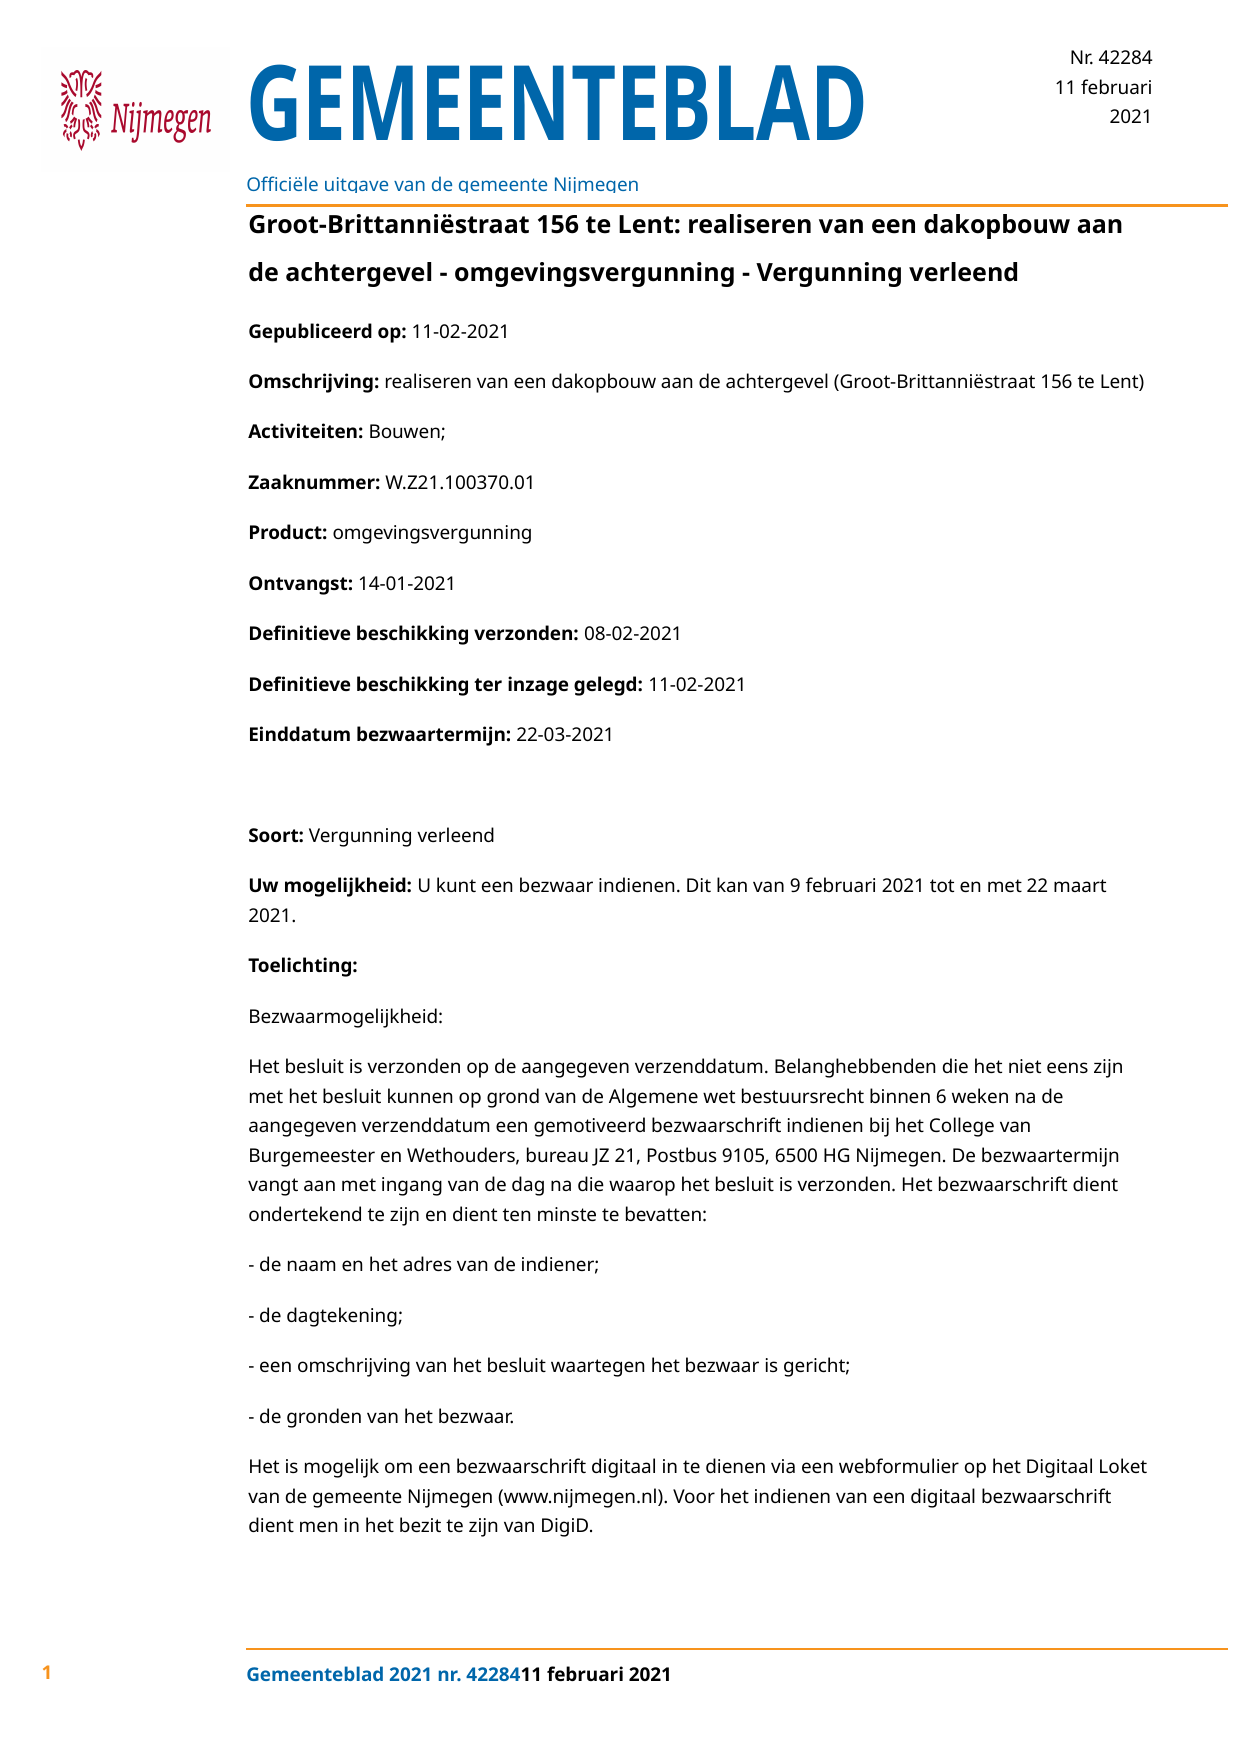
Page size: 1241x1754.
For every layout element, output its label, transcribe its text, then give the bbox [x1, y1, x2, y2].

text Einddatum bezwaartermijn: 22-03-2021 [248, 721, 1152, 747]
text Definitieve beschikking verzonden: 08-02-2021 [248, 620, 1152, 646]
text Soort: Vergunning verleend [248, 822, 1152, 848]
text Groot-Brittanniëstraat 156 te Lent: realiseren van een dakopbouw aan de achtergevel - omgevingsvergunning - Vergunning verleend [248, 207, 1152, 288]
text Definitieve beschikking ter inzage gelegd: 11-02-2021 [248, 671, 1152, 697]
text - de naam en het adres van de indiener; [248, 1252, 1152, 1277]
text Bezwaarmogelijkheid: [248, 1003, 1152, 1029]
text - een omschrijving van het besluit waartegen het bezwaar is gericht; [248, 1352, 1152, 1378]
text - de gronden van het bezwaar. [248, 1403, 1152, 1429]
text Ontvangst: 14-01-2021 [248, 570, 1152, 596]
text Toelichting: [248, 952, 1152, 978]
text Omschrijving: realiseren van een dakopbouw aan de achtergevel (Groot-Brittanniëstraat 156 te Lent) [248, 368, 1152, 394]
text Activiteiten: Bouwen; [248, 419, 1152, 444]
text Zaaknummer: W.Z21.100370.01 [248, 469, 1152, 495]
text Uw mogelijkheid: U kunt een bezwaar indienen. Dit kan van 9 februari 2021 tot en met 22 maart 2021. [248, 872, 1152, 928]
text Het besluit is verzonden op de aangegeven verzenddatum. Belanghebbenden die het niet eens zijn met het besluit kunnen op grond van de Algemene wet bestuursrecht binnen 6 weken na de aangegeven verzenddatum een gemotiveerd bezwaarschrift indienen bij het College van Burgemeester en Wethouders, bureau JZ 21, Postbus 9105, 6500 HG Nijmegen. De bezwaartermijn vangt aan met ingang van de dag na die waarop het besluit is verzonden. Het bezwaarschrift dient ondertekend te zijn en dient ten minste te bevatten: [248, 1053, 1152, 1227]
picture [41, 47, 231, 172]
text Het is mogelijk om een bezwaarschrift digitaal in te dienen via een webformulier op het Digitaal Loket van de gemeente Nijmegen (www.nijmegen.nl). Voor het indienen van een digitaal bezwaarschrift dient men in het bezit te zijn van DigiD. [248, 1453, 1152, 1538]
text - de dagtekening; [248, 1302, 1152, 1328]
text Gepubliceerd op: 11-02-2021 [248, 318, 1152, 344]
text Product: omgevingsvergunning [248, 519, 1152, 545]
